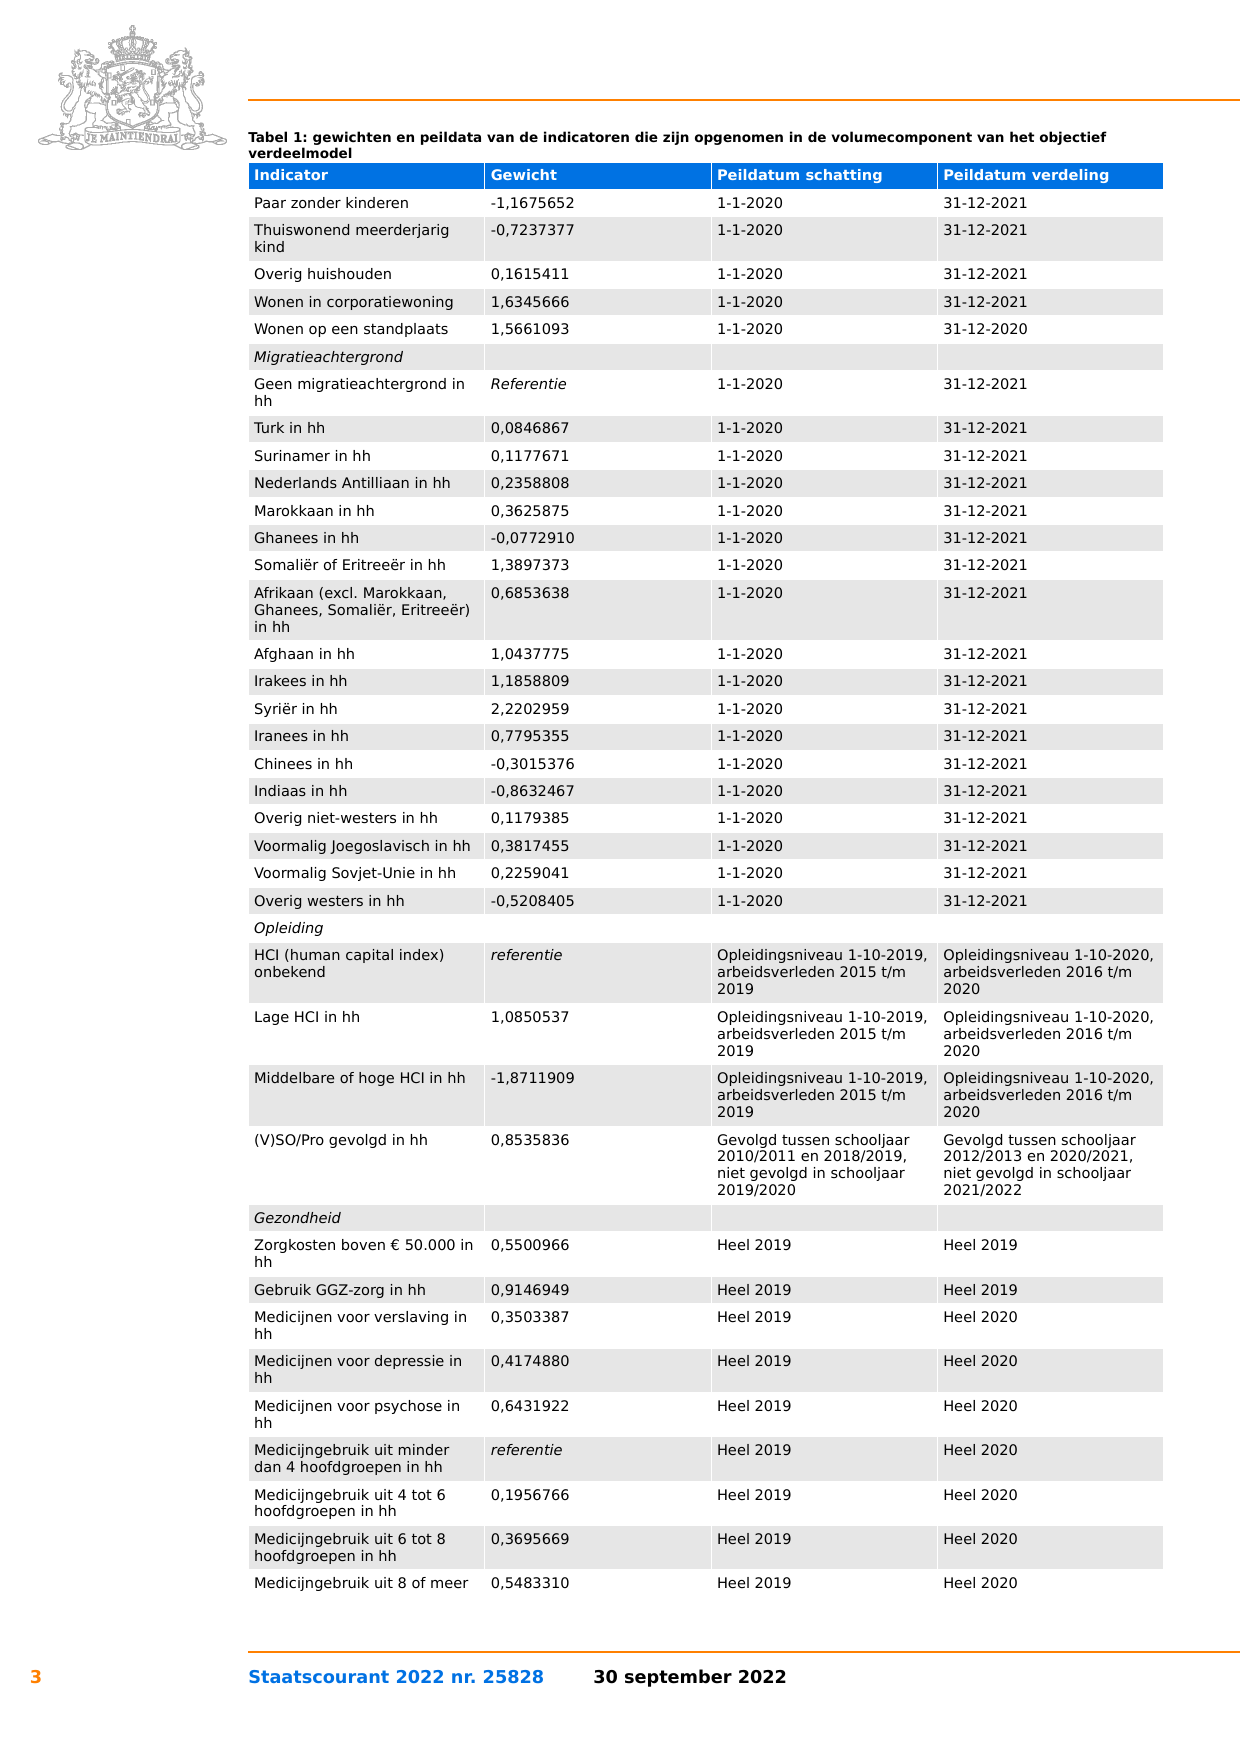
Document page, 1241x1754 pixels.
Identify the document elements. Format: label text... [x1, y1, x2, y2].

table_cell Syriër in hh [249, 696, 484, 722]
table_cell 31-12-2021 [938, 553, 1163, 579]
table_cell [485, 915, 711, 942]
table_cell referentie [485, 943, 711, 1003]
table_cell Afrikaan (excl. Marokkaan, Ghanees, Somaliër, Eritreeër) in hh [249, 580, 484, 640]
table_cell 0,1956766 [485, 1482, 711, 1525]
table_cell 0,5500966 [485, 1233, 711, 1276]
table_cell 1-1-2020 [712, 724, 937, 750]
table_cell Gevolgd tussen schooljaar 2010/2011 en 2018/2019, niet gevolgd in schooljaar 2019/2020 [712, 1127, 937, 1204]
table_cell Heel 2020 [938, 1437, 1163, 1481]
table_cell 0,1615411 [485, 262, 711, 288]
table_cell 0,4174880 [485, 1349, 711, 1392]
table_cell 1-1-2020 [712, 806, 937, 832]
table_cell Thuiswonend meerderjarig kind [249, 217, 484, 261]
table_cell 0,3503387 [485, 1304, 711, 1347]
table_cell [712, 344, 937, 370]
table_cell 31-12-2021 [938, 443, 1163, 469]
table_cell 31-12-2020 [938, 316, 1163, 343]
picture [38, 25, 227, 150]
table_cell HCI (human capital index) onbekend [249, 943, 484, 1003]
table_cell Heel 2020 [938, 1526, 1163, 1569]
table_cell Heel 2020 [938, 1570, 1163, 1597]
table_cell 1-1-2020 [712, 888, 937, 914]
table_cell 0,2358808 [485, 470, 711, 497]
table_cell Medicijngebruik uit 4 tot 6 hoofdgroepen in hh [249, 1482, 484, 1525]
table_cell 0,6853638 [485, 580, 711, 640]
table_cell Peildatum verdeling [938, 163, 1163, 189]
table_cell Medicijnen voor depressie in hh [249, 1349, 484, 1392]
table_cell -0,0772910 [485, 525, 711, 551]
table_cell Heel 2019 [712, 1526, 937, 1569]
table_cell 1-1-2020 [712, 641, 937, 668]
table_cell Gezondheid [249, 1205, 484, 1231]
table_cell Heel 2019 [712, 1349, 937, 1392]
table_header Tabel 1: gewichten en peildata van de indicatoren die zijn opgenomen in de volumecomponent van het objectief verdeelmodel [248, 130, 1163, 161]
table_cell 1,0437775 [485, 641, 711, 668]
table_cell -1,8711909 [485, 1065, 711, 1126]
table_cell 31-12-2021 [938, 860, 1163, 887]
table_cell 31-12-2021 [938, 724, 1163, 750]
table_cell Overig westers in hh [249, 888, 484, 914]
table_cell 31-12-2021 [938, 888, 1163, 914]
table_cell Heel 2019 [712, 1233, 937, 1276]
table_cell 2,2202959 [485, 696, 711, 722]
table_cell [712, 1205, 937, 1231]
table_cell 1-1-2020 [712, 498, 937, 524]
table_cell Heel 2019 [712, 1393, 937, 1436]
table_cell 1-1-2020 [712, 525, 937, 551]
table_cell 0,2259041 [485, 860, 711, 887]
table_cell Heel 2020 [938, 1482, 1163, 1525]
table_cell 1-1-2020 [712, 217, 937, 261]
table_cell 0,6431922 [485, 1393, 711, 1436]
table_cell 1-1-2020 [712, 696, 937, 722]
table_cell 1-1-2020 [712, 553, 937, 579]
table_cell Heel 2019 [938, 1233, 1163, 1276]
table_cell 31-12-2021 [938, 806, 1163, 832]
table_cell 31-12-2021 [938, 833, 1163, 859]
table_cell 1,3897373 [485, 553, 711, 579]
table_cell Heel 2019 [712, 1482, 937, 1525]
table_cell 31-12-2021 [938, 751, 1163, 777]
table_cell Surinamer in hh [249, 443, 484, 469]
table_cell Opleidingsniveau 1-10-2019, arbeidsverleden 2015 t/m 2019 [712, 1004, 937, 1064]
table_cell 0,3817455 [485, 833, 711, 859]
table_cell Turk in hh [249, 416, 484, 442]
table_cell Heel 2020 [938, 1393, 1163, 1436]
table_cell Opleiding [249, 915, 484, 942]
table_cell Irakees in hh [249, 669, 484, 695]
table_cell Heel 2019 [712, 1570, 937, 1597]
table_cell Gewicht [485, 163, 711, 189]
table_cell 31-12-2021 [938, 778, 1163, 804]
table_cell Afghaan in hh [249, 641, 484, 668]
table_cell 1-1-2020 [712, 316, 937, 343]
table_cell referentie [485, 1437, 711, 1481]
table_cell 1-1-2020 [712, 443, 937, 469]
table_cell -0,8632467 [485, 778, 711, 804]
table_cell 1,6345666 [485, 289, 711, 315]
table_cell Marokkaan in hh [249, 498, 484, 524]
table_cell [712, 915, 937, 942]
table_cell Medicijngebruik uit 8 of meer [249, 1570, 484, 1597]
table_cell Lage HCI in hh [249, 1004, 484, 1064]
table_cell 31-12-2021 [938, 470, 1163, 497]
table_cell -0,7237377 [485, 217, 711, 261]
table_cell Zorgkosten boven € 50.000 in hh [249, 1233, 484, 1276]
table_cell Opleidingsniveau 1-10-2019, arbeidsverleden 2015 t/m 2019 [712, 1065, 937, 1126]
table_cell Opleidingsniveau 1-10-2020, arbeidsverleden 2016 t/m 2020 [938, 1065, 1163, 1126]
table_cell Gebruik GGZ-zorg in hh [249, 1277, 484, 1303]
table_cell Wonen op een standplaats [249, 316, 484, 343]
table_cell 0,1179385 [485, 806, 711, 832]
table_cell 31-12-2021 [938, 289, 1163, 315]
table_cell 31-12-2021 [938, 217, 1163, 261]
table_cell [938, 344, 1163, 370]
table_cell Indicator [249, 163, 484, 189]
table_cell -0,3015376 [485, 751, 711, 777]
table_cell 1-1-2020 [712, 778, 937, 804]
table_cell Geen migratieachtergrond in hh [249, 371, 484, 414]
table_cell 1,5661093 [485, 316, 711, 343]
table_cell [485, 1205, 711, 1231]
table_cell Medicijngebruik uit 6 tot 8 hoofdgroepen in hh [249, 1526, 484, 1569]
table_cell Heel 2019 [712, 1277, 937, 1303]
table_cell 31-12-2021 [938, 190, 1163, 216]
table_cell [485, 344, 711, 370]
table_cell 1-1-2020 [712, 470, 937, 497]
table_cell 1-1-2020 [712, 190, 937, 216]
table_cell Medicijngebruik uit minder dan 4 hoofdgroepen in hh [249, 1437, 484, 1481]
table_cell Heel 2019 [712, 1437, 937, 1481]
table_cell Opleidingsniveau 1-10-2020, arbeidsverleden 2016 t/m 2020 [938, 943, 1163, 1003]
table_cell Somaliër of Eritreeër in hh [249, 553, 484, 579]
table_cell 0,9146949 [485, 1277, 711, 1303]
table_cell Ghanees in hh [249, 525, 484, 551]
table_cell 31-12-2021 [938, 580, 1163, 640]
table_cell 1-1-2020 [712, 833, 937, 859]
table_cell 31-12-2021 [938, 641, 1163, 668]
table_cell 0,7795355 [485, 724, 711, 750]
table_cell 31-12-2021 [938, 696, 1163, 722]
table_cell 1,1858809 [485, 669, 711, 695]
table_cell 31-12-2021 [938, 525, 1163, 551]
table_cell 1-1-2020 [712, 289, 937, 315]
table_cell Heel 2019 [712, 1304, 937, 1347]
table_cell 1-1-2020 [712, 416, 937, 442]
table_cell 0,5483310 [485, 1570, 711, 1597]
table_cell 31-12-2021 [938, 498, 1163, 524]
table_cell 0,3695669 [485, 1526, 711, 1569]
table_cell 1-1-2020 [712, 371, 937, 414]
table_cell Voormalig Sovjet-Unie in hh [249, 860, 484, 887]
table_cell Referentie [485, 371, 711, 414]
table_cell 1-1-2020 [712, 751, 937, 777]
table_cell Opleidingsniveau 1-10-2020, arbeidsverleden 2016 t/m 2020 [938, 1004, 1163, 1064]
table_cell -0,5208405 [485, 888, 711, 914]
table_cell Opleidingsniveau 1-10-2019, arbeidsverleden 2015 t/m 2019 [712, 943, 937, 1003]
table_cell Gevolgd tussen schooljaar 2012/2013 en 2020/2021, niet gevolgd in schooljaar 2021/2022 [938, 1127, 1163, 1204]
table_cell 1-1-2020 [712, 580, 937, 640]
table_cell [938, 1205, 1163, 1231]
table_cell Middelbare of hoge HCI in hh [249, 1065, 484, 1126]
table_cell Heel 2020 [938, 1349, 1163, 1392]
table_cell 31-12-2021 [938, 416, 1163, 442]
table_cell Overig huishouden [249, 262, 484, 288]
table_cell 1-1-2020 [712, 262, 937, 288]
table_cell 0,8535836 [485, 1127, 711, 1204]
table_cell Heel 2019 [938, 1277, 1163, 1303]
table_cell 1,0850537 [485, 1004, 711, 1064]
table_cell Heel 2020 [938, 1304, 1163, 1347]
table_cell 31-12-2021 [938, 262, 1163, 288]
table_cell Medicijnen voor verslaving in hh [249, 1304, 484, 1347]
table_cell 1-1-2020 [712, 669, 937, 695]
table_cell 31-12-2021 [938, 669, 1163, 695]
table_cell (V)SO/Pro gevolgd in hh [249, 1127, 484, 1204]
table_cell Voormalig Joegoslavisch in hh [249, 833, 484, 859]
table_cell 0,0846867 [485, 416, 711, 442]
table_cell Chinees in hh [249, 751, 484, 777]
table_cell Paar zonder kinderen [249, 190, 484, 216]
table_cell 0,3625875 [485, 498, 711, 524]
table_cell 1-1-2020 [712, 860, 937, 887]
table_cell Peildatum schatting [712, 163, 937, 189]
table_cell Nederlands Antilliaan in hh [249, 470, 484, 497]
table_cell Migratieachtergrond [249, 344, 484, 370]
table_cell Medicijnen voor psychose in hh [249, 1393, 484, 1436]
table_cell -1,1675652 [485, 190, 711, 216]
table_cell Indiaas in hh [249, 778, 484, 804]
table_cell [938, 915, 1163, 942]
table_cell 31-12-2021 [938, 371, 1163, 414]
table_cell Overig niet-westers in hh [249, 806, 484, 832]
table_cell Iranees in hh [249, 724, 484, 750]
table_cell 0,1177671 [485, 443, 711, 469]
table_cell Wonen in corporatiewoning [249, 289, 484, 315]
